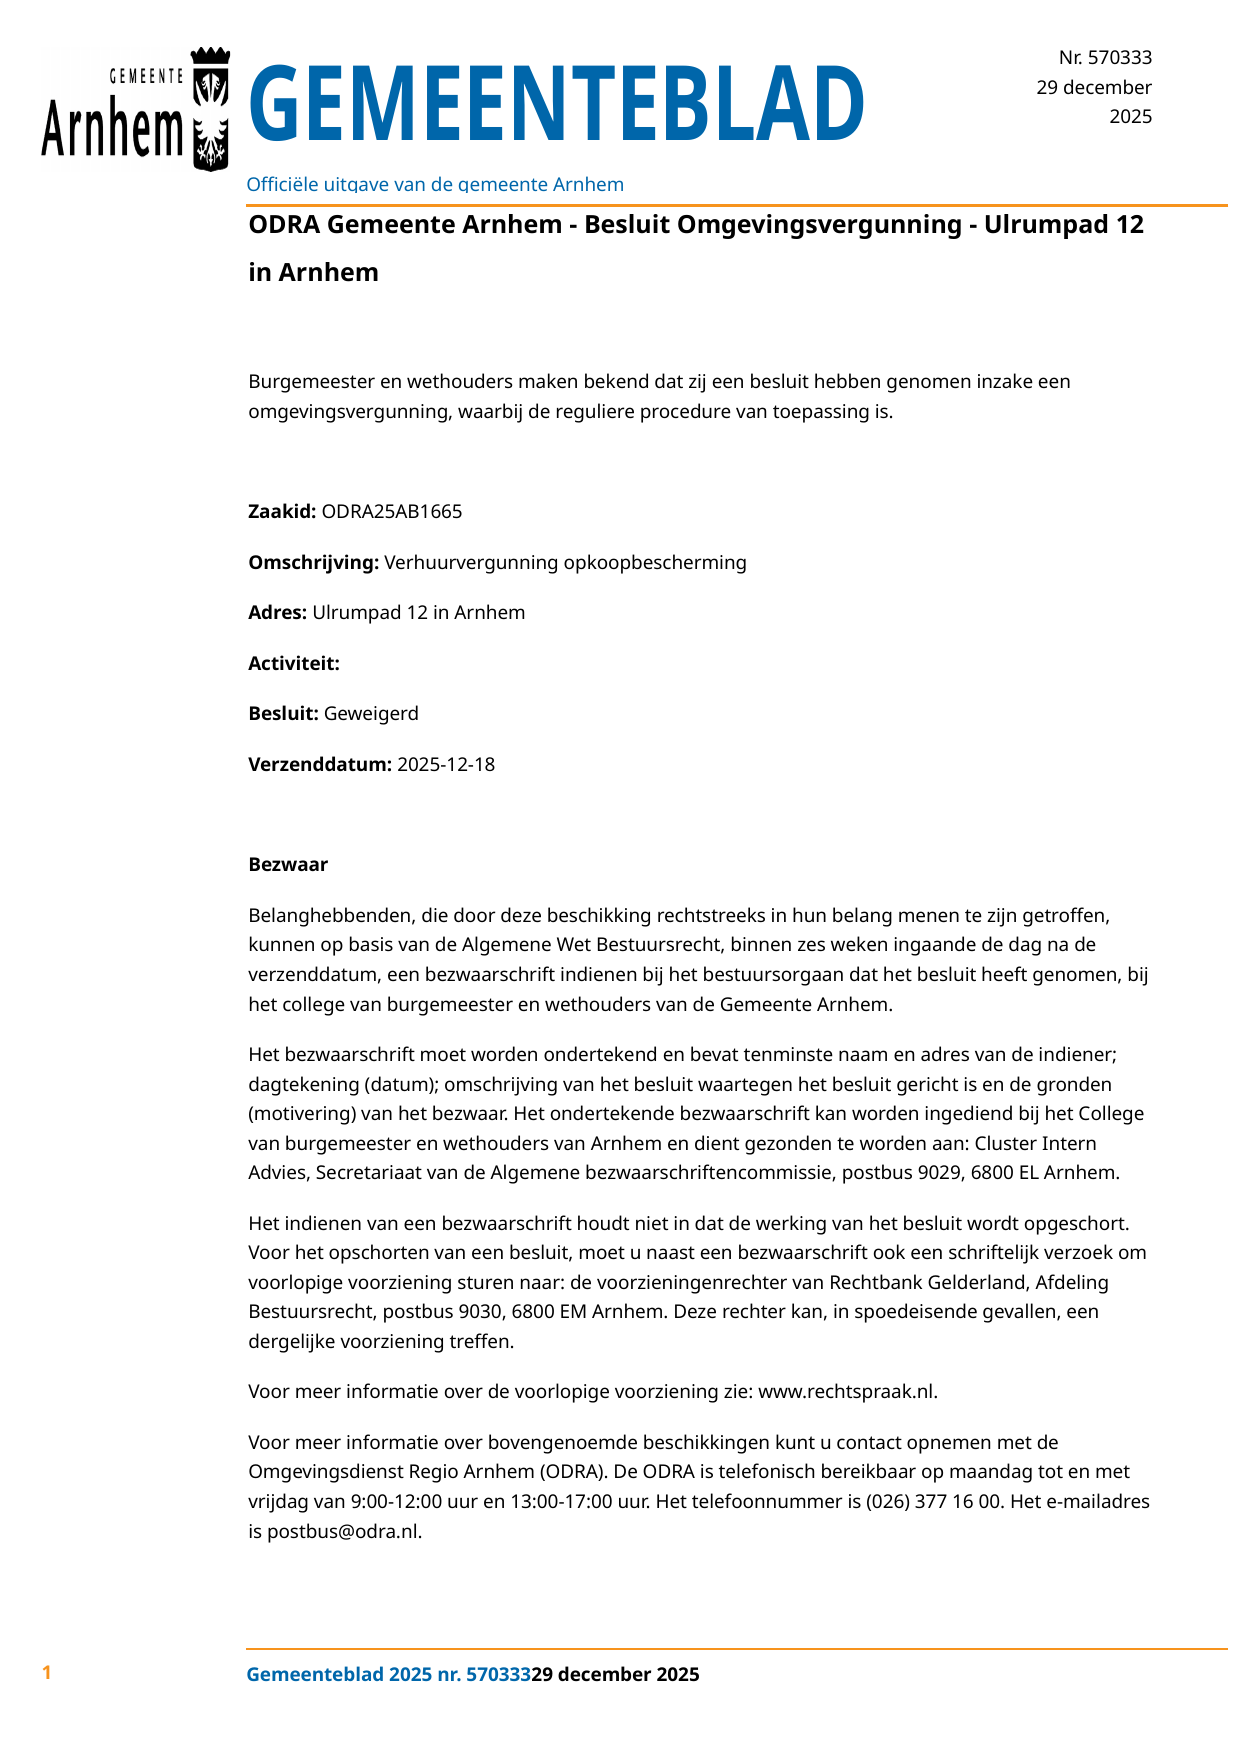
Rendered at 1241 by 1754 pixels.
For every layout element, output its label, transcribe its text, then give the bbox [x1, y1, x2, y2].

text Het bezwaarschrift moet worden ondertekend en bevat tenminste naam en adres van de indiener; dagtekening (datum); omschrijving van het besluit waartegen het besluit gericht is en de gronden (motivering) van het bezwaar. Het ondertekende bezwaarschrift kan worden ingediend bij het College van burgemeester en wethouders van Arnhem en dient gezonden te worden aan: Cluster Intern Advies, Secretariaat van de Algemene bezwaarschriftencommissie, postbus 9029, 6800 EL Arnhem. [248, 1041, 1152, 1185]
text Activiteit: [248, 650, 1152, 676]
text Zaakid: ODRA25AB1665 [248, 499, 1152, 524]
text Verzenddatum: 2025-12-18 [248, 751, 1152, 777]
text Belanghebbenden, die door deze beschikking rechtstreeks in hun belang menen te zijn getroffen, kunnen op basis van de Algemene Wet Bestuursrecht, binnen zes weken ingaande de dag na de verzenddatum, een bezwaarschrift indienen bij het bestuursorgaan dat het besluit heeft genomen, bij het college van burgemeester en wethouders van de Gemeente Arnhem. [248, 902, 1152, 1017]
picture [41, 47, 231, 172]
text ODRA Gemeente Arnhem - Besluit Omgevingsvergunning - Ulrumpad 12 in Arnhem [248, 207, 1152, 288]
text Adres: Ulrumpad 12 in Arnhem [248, 599, 1152, 625]
text Het indienen van een bezwaarschrift houdt niet in dat de werking van het besluit wordt opgeschort. Voor het opschorten van een besluit, moet u naast een bezwaarschrift ook een schriftelijk verzoek om voorlopige voorziening sturen naar: de voorzieningenrechter van Rechtbank Gelderland, Afdeling Bestuursrecht, postbus 9030, 6800 EM Arnhem. Deze rechter kan, in spoedeisende gevallen, een dergelijke voorziening treffen. [248, 1210, 1152, 1354]
text Bezwaar [248, 852, 1152, 877]
text Burgemeester en wethouders maken bekend dat zij een besluit hebben genomen inzake een omgevingsvergunning, waarbij de reguliere procedure van toepassing is. [248, 368, 1152, 424]
text Voor meer informatie over bovengenoemde beschikkingen kunt u contact opnemen met de Omgevingsdienst Regio Arnhem (ODRA). De ODRA is telefonisch bereikbaar op maandag tot en met vrijdag van 9:00-12:00 uur en 13:00-17:00 uur. Het telefoonnummer is (026) 377 16 00. Het e-mailadres is postbus@odra.nl. [248, 1429, 1152, 1544]
text Omschrijving: Verhuurvergunning opkoopbescherming [248, 549, 1152, 575]
text Voor meer informatie over de voorlopige voorziening zie: www.rechtspraak.nl. [248, 1379, 1152, 1404]
text Besluit: Geweigerd [248, 700, 1152, 726]
